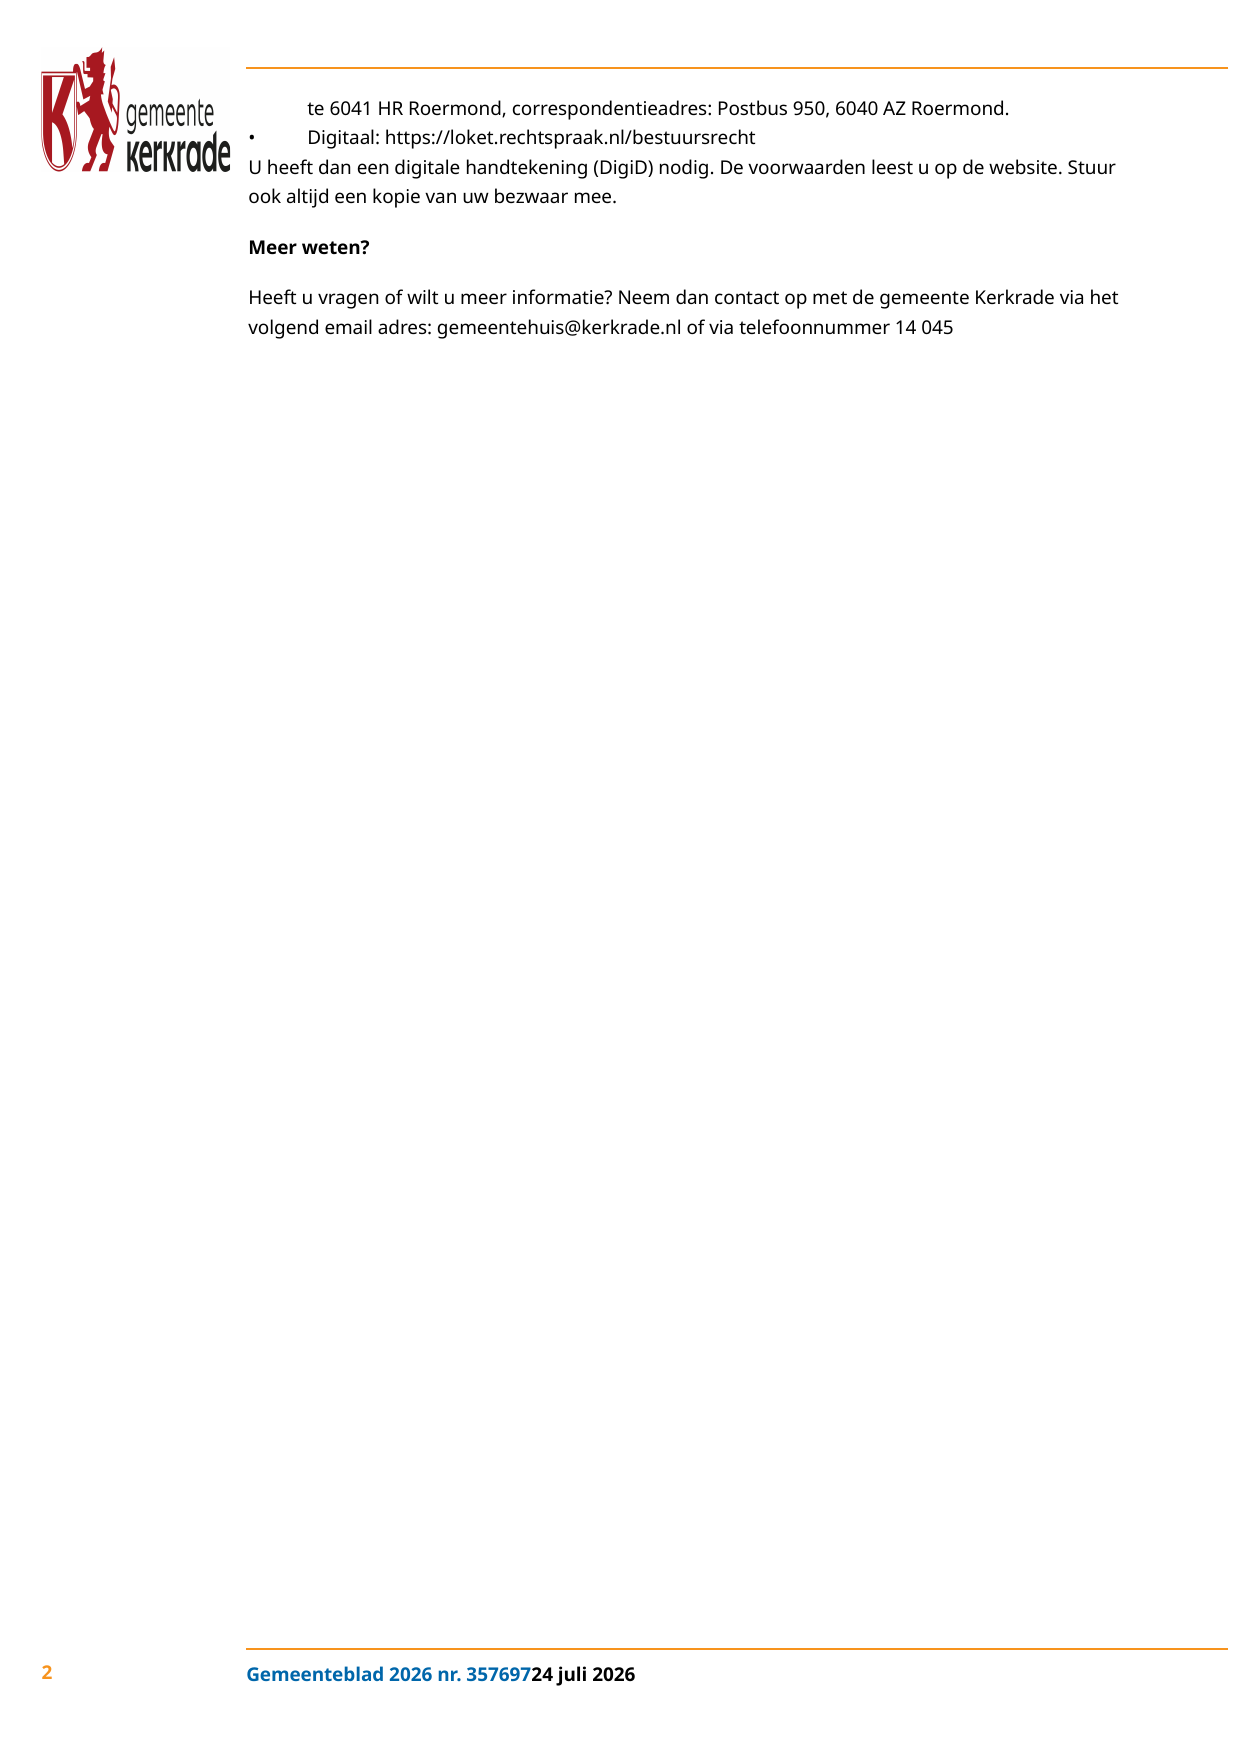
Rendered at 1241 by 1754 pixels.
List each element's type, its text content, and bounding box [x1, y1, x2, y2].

picture [41, 47, 231, 172]
list Digitaal: https://loket.rechtspraak.nl/bestuursrecht [248, 124, 1152, 150]
text Meer weten? [248, 234, 1152, 260]
text U heeft dan een digitale handtekening (DigiD) nodig. De voorwaarden leest u op de website. Stuur ook altijd een kopie van uw bezwaar mee. [248, 154, 1152, 209]
list te 6041 HR Roermond, correspondentieadres: Postbus 950, 6040 AZ Roermond. [248, 95, 1152, 121]
text Heeft u vragen of wilt u meer informatie? Neem dan contact op met de gemeente Kerkrade via het volgend email adres: gemeentehuis@kerkrade.nl of via telefoonnummer 14 045 [248, 284, 1152, 340]
